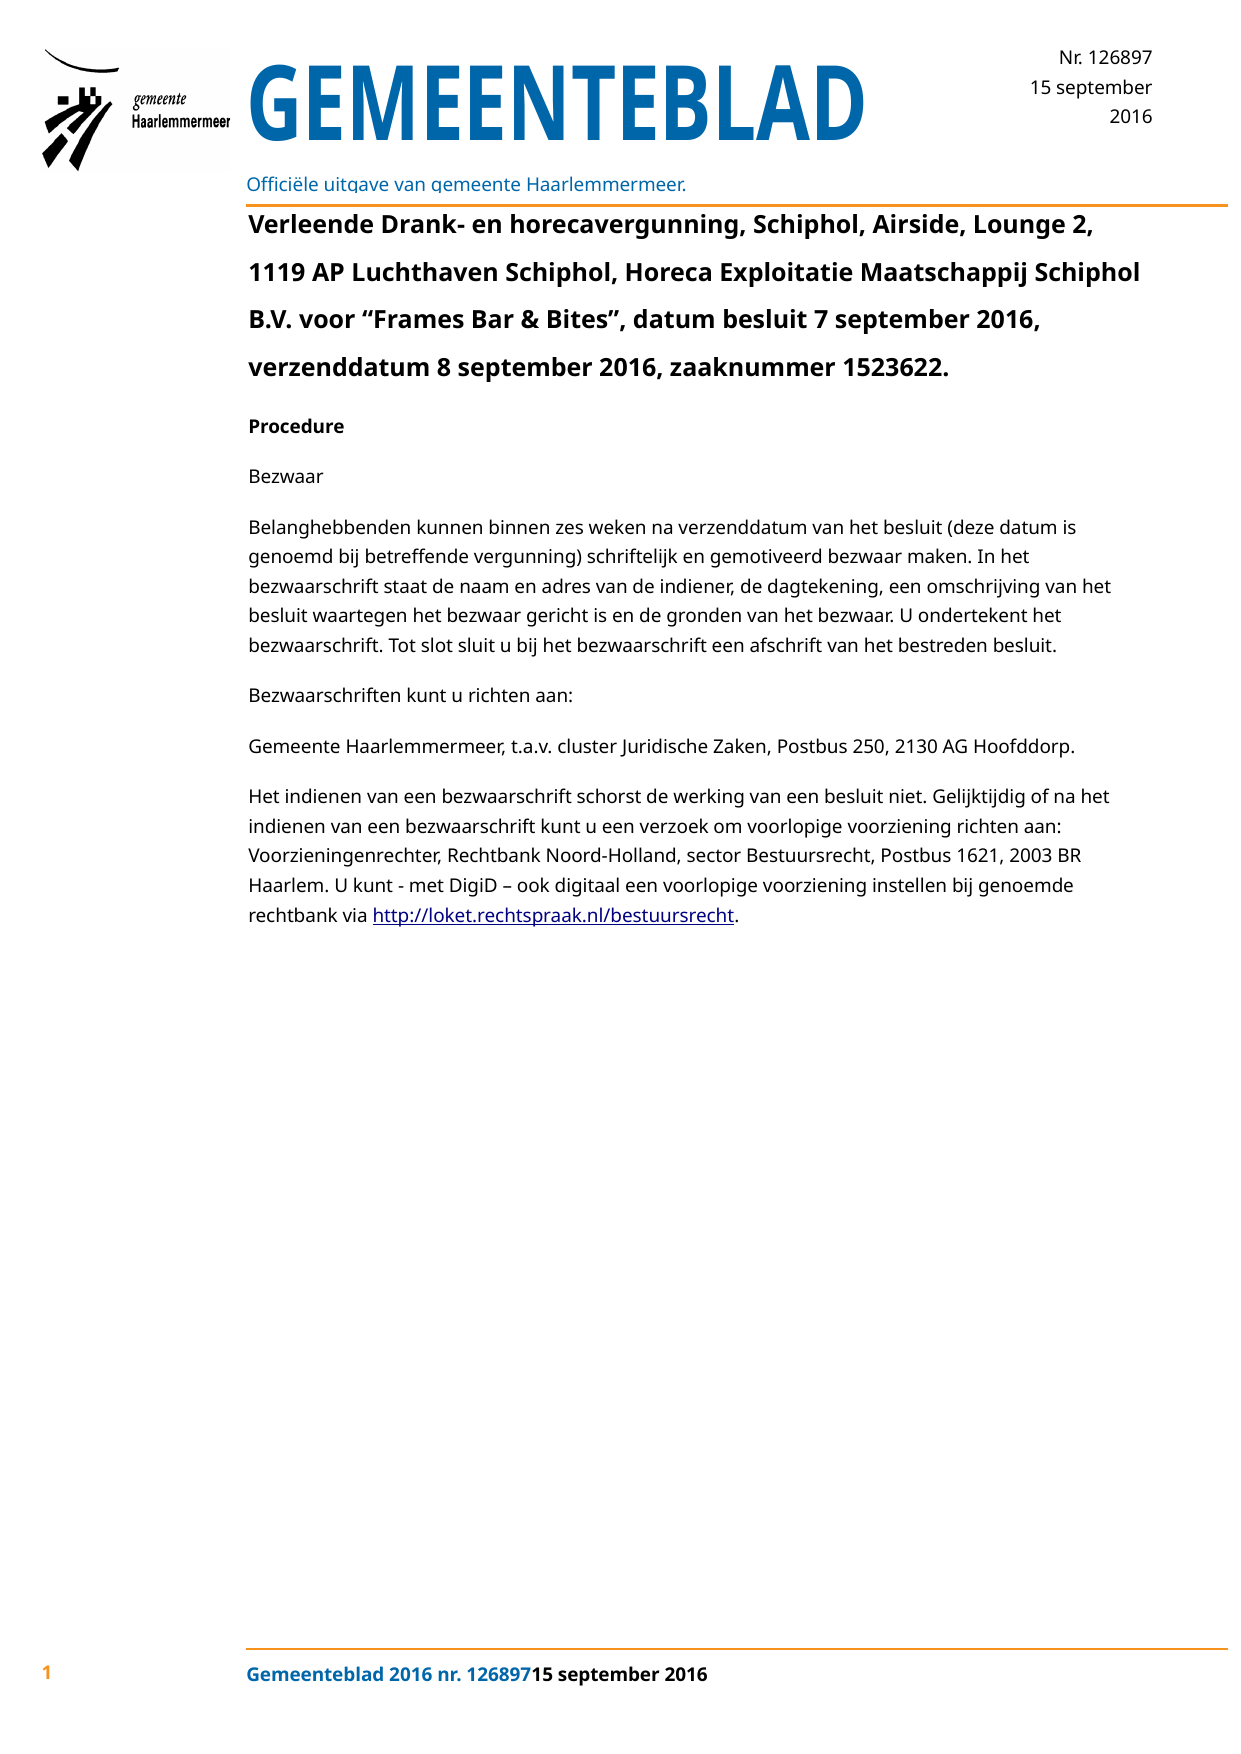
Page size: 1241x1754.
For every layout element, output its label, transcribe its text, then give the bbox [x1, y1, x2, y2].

text Verleende Drank- en horecavergunning, Schiphol, Airside, Lounge 2, 1119 AP Luchthaven Schiphol, Horeca Exploitatie Maatschappij Schiphol B.V. voor “Frames Bar & Bites”, datum besluit 7 september 2016, verzenddatum 8 september 2016, zaaknummer 1523622. [248, 207, 1152, 384]
text Gemeente Haarlemmermeer, t.a.v. cluster Juridische Zaken, Postbus 250, 2130 AG Hoofddorp. [248, 733, 1152, 759]
text Procedure [248, 413, 1152, 439]
text Belanghebbenden kunnen binnen zes weken na verzenddatum van het besluit (deze datum is genoemd bij betreffende vergunning) schriftelijk en gemotiveerd bezwaar maken. In het bezwaarschrift staat de naam en adres van de indiener, de dagtekening, een omschrijving van het besluit waartegen het bezwaar gericht is en de gronden van het bezwaar. U ondertekent het bezwaarschrift. Tot slot sluit u bij het bezwaarschrift een afschrift van het bestreden besluit. [248, 514, 1152, 658]
text Bezwaarschriften kunt u richten aan: [248, 683, 1152, 708]
text Het indienen van een bezwaarschrift schorst de werking van een besluit niet. Gelijktijdig of na het indienen van een bezwaarschrift kunt u een verzoek om voorlopige voorziening richten aan: Voorzieningenrechter, Rechtbank Noord-Holland, sector Bestuursrecht, Postbus 1621, 2003 BR Haarlem. U kunt - met DigiD – ook digitaal een voorlopige voorziening instellen bij genoemde rechtbank via http://loket.rechtspraak.nl/bestuursrecht. [248, 783, 1152, 928]
picture [41, 47, 231, 172]
text Bezwaar [248, 463, 1152, 489]
